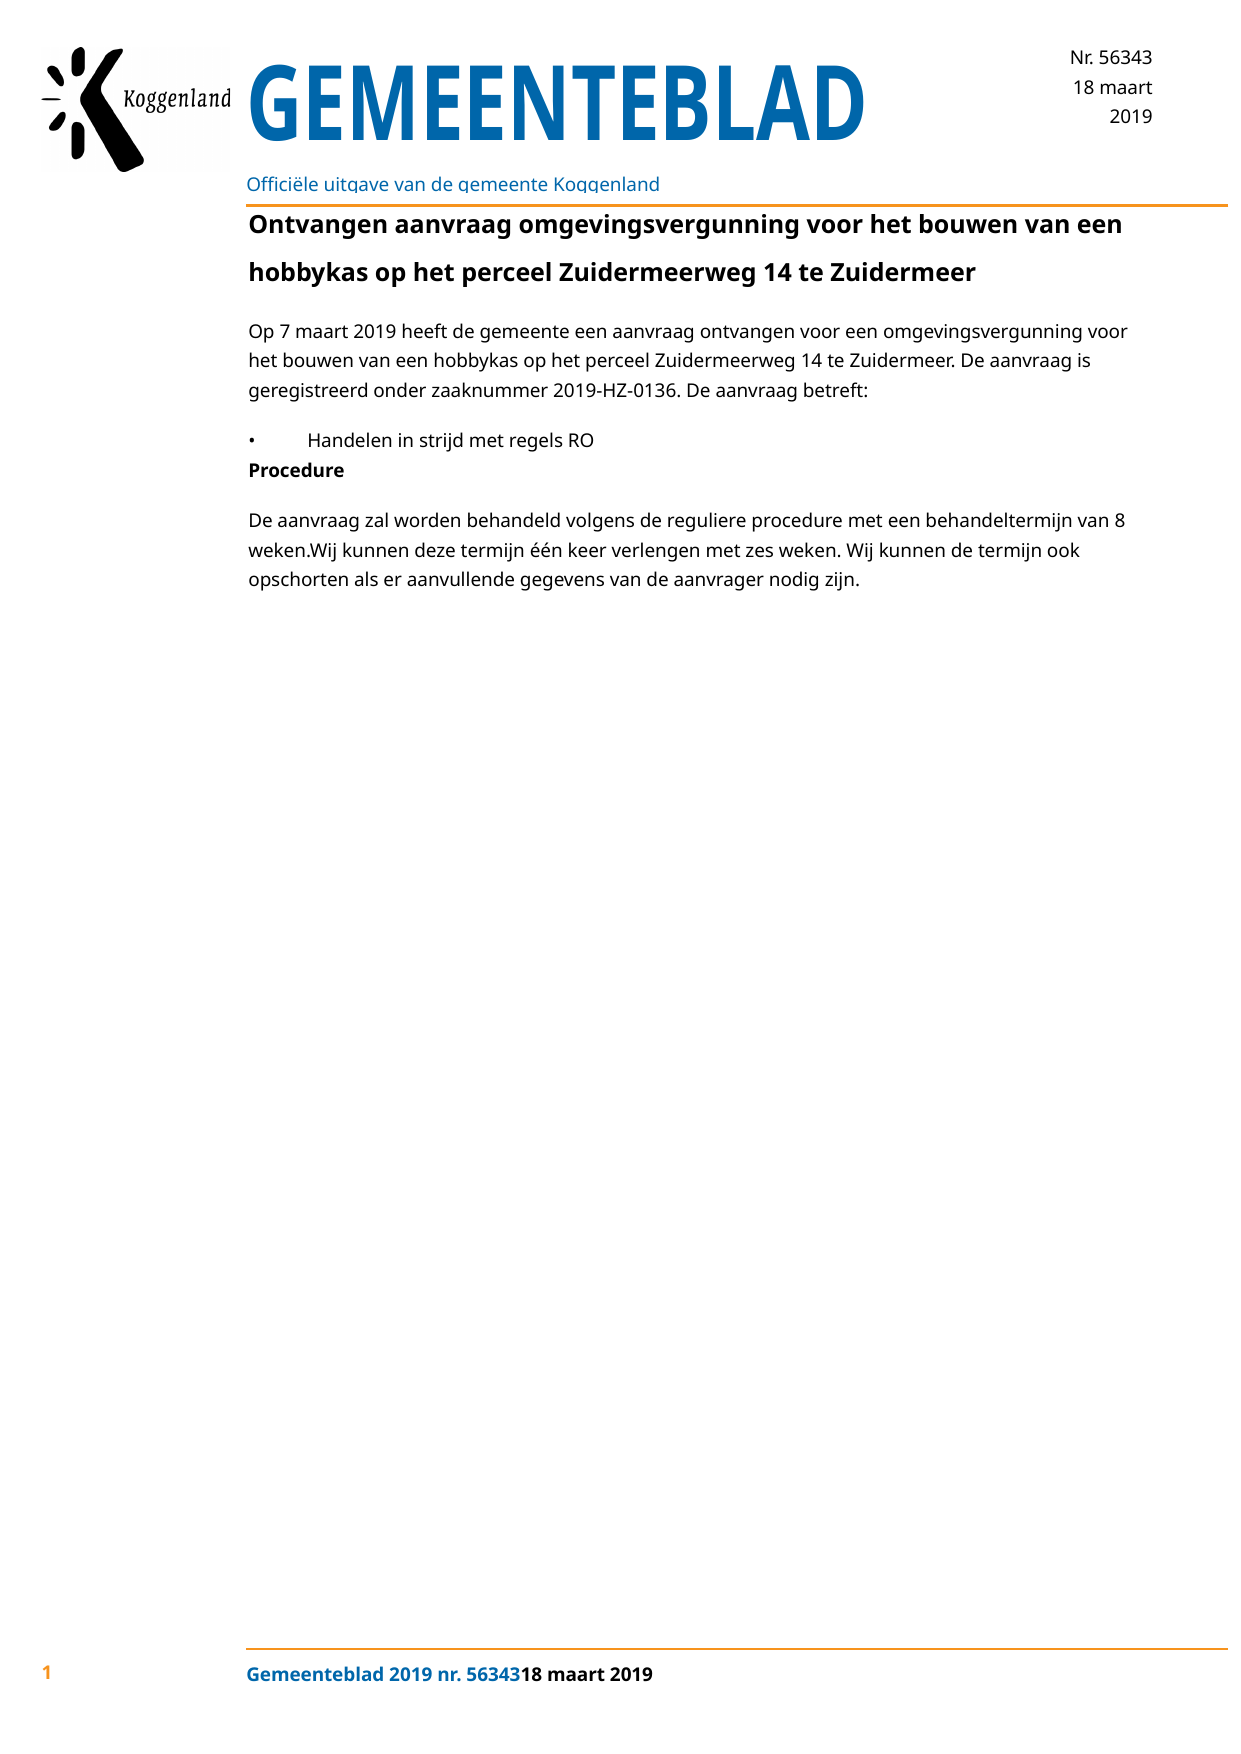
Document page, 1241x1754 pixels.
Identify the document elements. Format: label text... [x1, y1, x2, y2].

picture [41, 47, 231, 172]
text De aanvraag zal worden behandeld volgens de reguliere procedure met een behandeltermijn van 8 weken.Wij kunnen deze termijn één keer verlengen met zes weken. Wij kunnen de termijn ook opschorten als er aanvullende gegevens van de aanvrager nodig zijn. [248, 507, 1152, 592]
text Op 7 maart 2019 heeft de gemeente een aanvraag ontvangen voor een omgevingsvergunning voor het bouwen van een hobbykas op het perceel Zuidermeerweg 14 te Zuidermeer. De aanvraag is geregistreerd onder zaaknummer 2019-HZ-0136. De aanvraag betreft: [248, 318, 1152, 403]
text Procedure [248, 457, 1152, 483]
list Handelen in strijd met regels RO [248, 427, 1152, 453]
text Ontvangen aanvraag omgevingsvergunning voor het bouwen van een hobbykas op het perceel Zuidermeerweg 14 te Zuidermeer [248, 207, 1152, 288]
